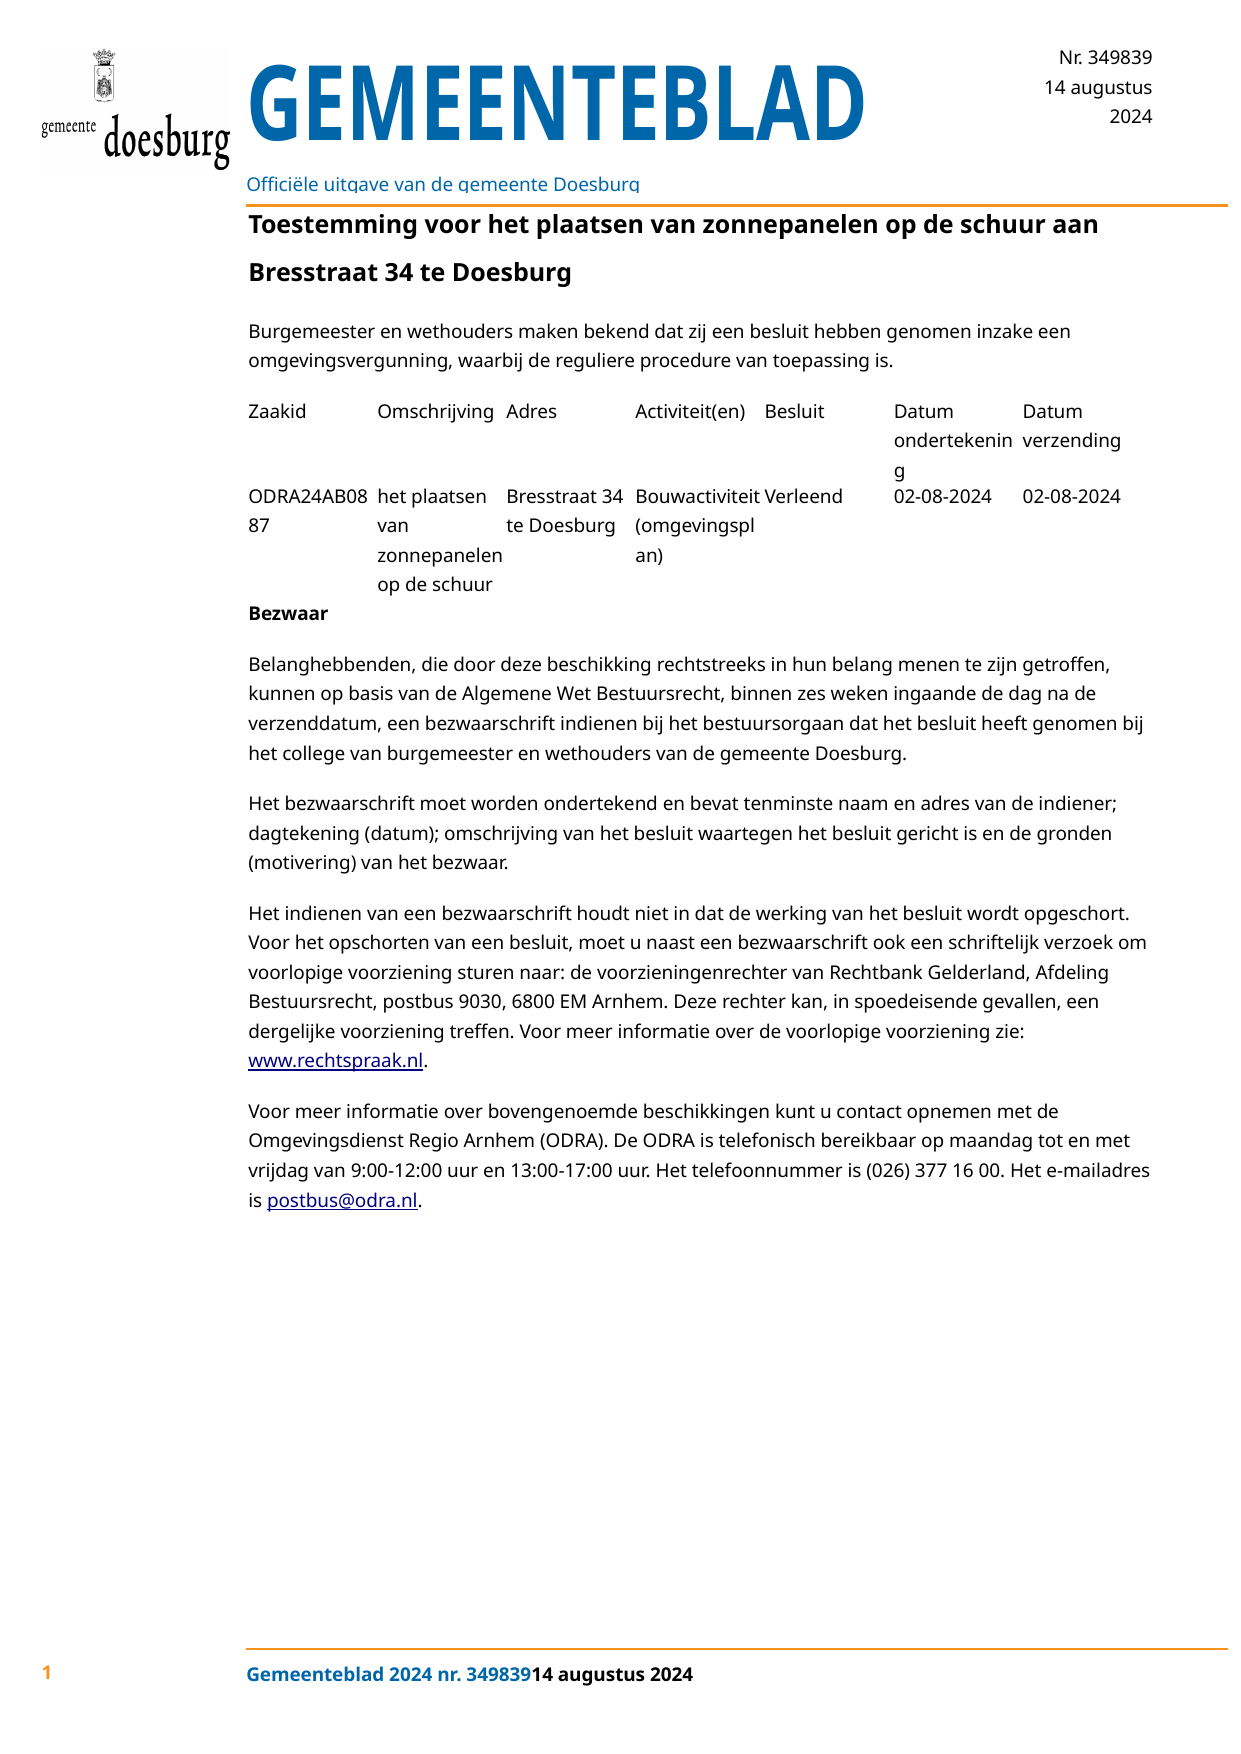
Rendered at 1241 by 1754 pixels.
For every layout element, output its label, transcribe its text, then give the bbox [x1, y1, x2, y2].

table_cell het plaatsen van zonnepanelen op de schuur [377, 483, 506, 597]
table_header Besluit [764, 398, 893, 483]
text Bezwaar [248, 601, 1152, 626]
text Het bezwaarschrift moet worden ondertekend en bevat tenminste naam en adres van de indiener; dagtekening (datum); omschrijving van het besluit waartegen het besluit gericht is en de gronden (motivering) van het bezwaar. [248, 790, 1152, 875]
table_header Zaakid [248, 398, 377, 483]
table_header Adres [506, 398, 635, 483]
table_cell Bouwactiviteit (omgevingsplan) [635, 483, 764, 597]
text Voor meer informatie over bovengenoemde beschikkingen kunt u contact opnemen met de Omgevingsdienst Regio Arnhem (ODRA). De ODRA is telefonisch bereikbaar op maandag tot en met vrijdag van 9:00-12:00 uur en 13:00-17:00 uur. Het telefoonnummer is (026) 377 16 00. Het e-mailadres is postbus@odra.nl. [248, 1098, 1152, 1213]
table_cell 02-08-2024 [894, 483, 1022, 597]
table_cell ODRA24AB0887 [248, 483, 377, 597]
text Belanghebbenden, die door deze beschikking rechtstreeks in hun belang menen te zijn getroffen, kunnen op basis van de Algemene Wet Bestuursrecht, binnen zes weken ingaande de dag na de verzenddatum, een bezwaarschrift indienen bij het bestuursorgaan dat het besluit heeft genomen bij het college van burgemeester en wethouders van de gemeente Doesburg. [248, 651, 1152, 766]
table_cell 02-08-2024 [1023, 483, 1152, 597]
table_cell Bresstraat 34 te Doesburg [506, 483, 635, 597]
table_header Activiteit(en) [635, 398, 764, 483]
table_header Omschrijving [377, 398, 506, 483]
table_cell Verleend [764, 483, 893, 597]
picture [41, 47, 231, 172]
text Burgemeester en wethouders maken bekend dat zij een besluit hebben genomen inzake een omgevingsvergunning, waarbij de reguliere procedure van toepassing is. [248, 318, 1152, 373]
text Toestemming voor het plaatsen van zonnepanelen op de schuur aan Bresstraat 34 te Doesburg [248, 207, 1152, 288]
table_header Datum ondertekening [894, 398, 1022, 483]
text Het indienen van een bezwaarschrift houdt niet in dat de werking van het besluit wordt opgeschort. Voor het opschorten van een besluit, moet u naast een bezwaarschrift ook een schriftelijk verzoek om voorlopige voorziening sturen naar: de voorzieningenrechter van Rechtbank Gelderland, Afdeling Bestuursrecht, postbus 9030, 6800 EM Arnhem. Deze rechter kan, in spoedeisende gevallen, een dergelijke voorziening treffen. Voor meer informatie over de voorlopige voorziening zie: www.rechtspraak.nl. [248, 900, 1152, 1073]
table_header Datum verzending [1023, 398, 1152, 483]
